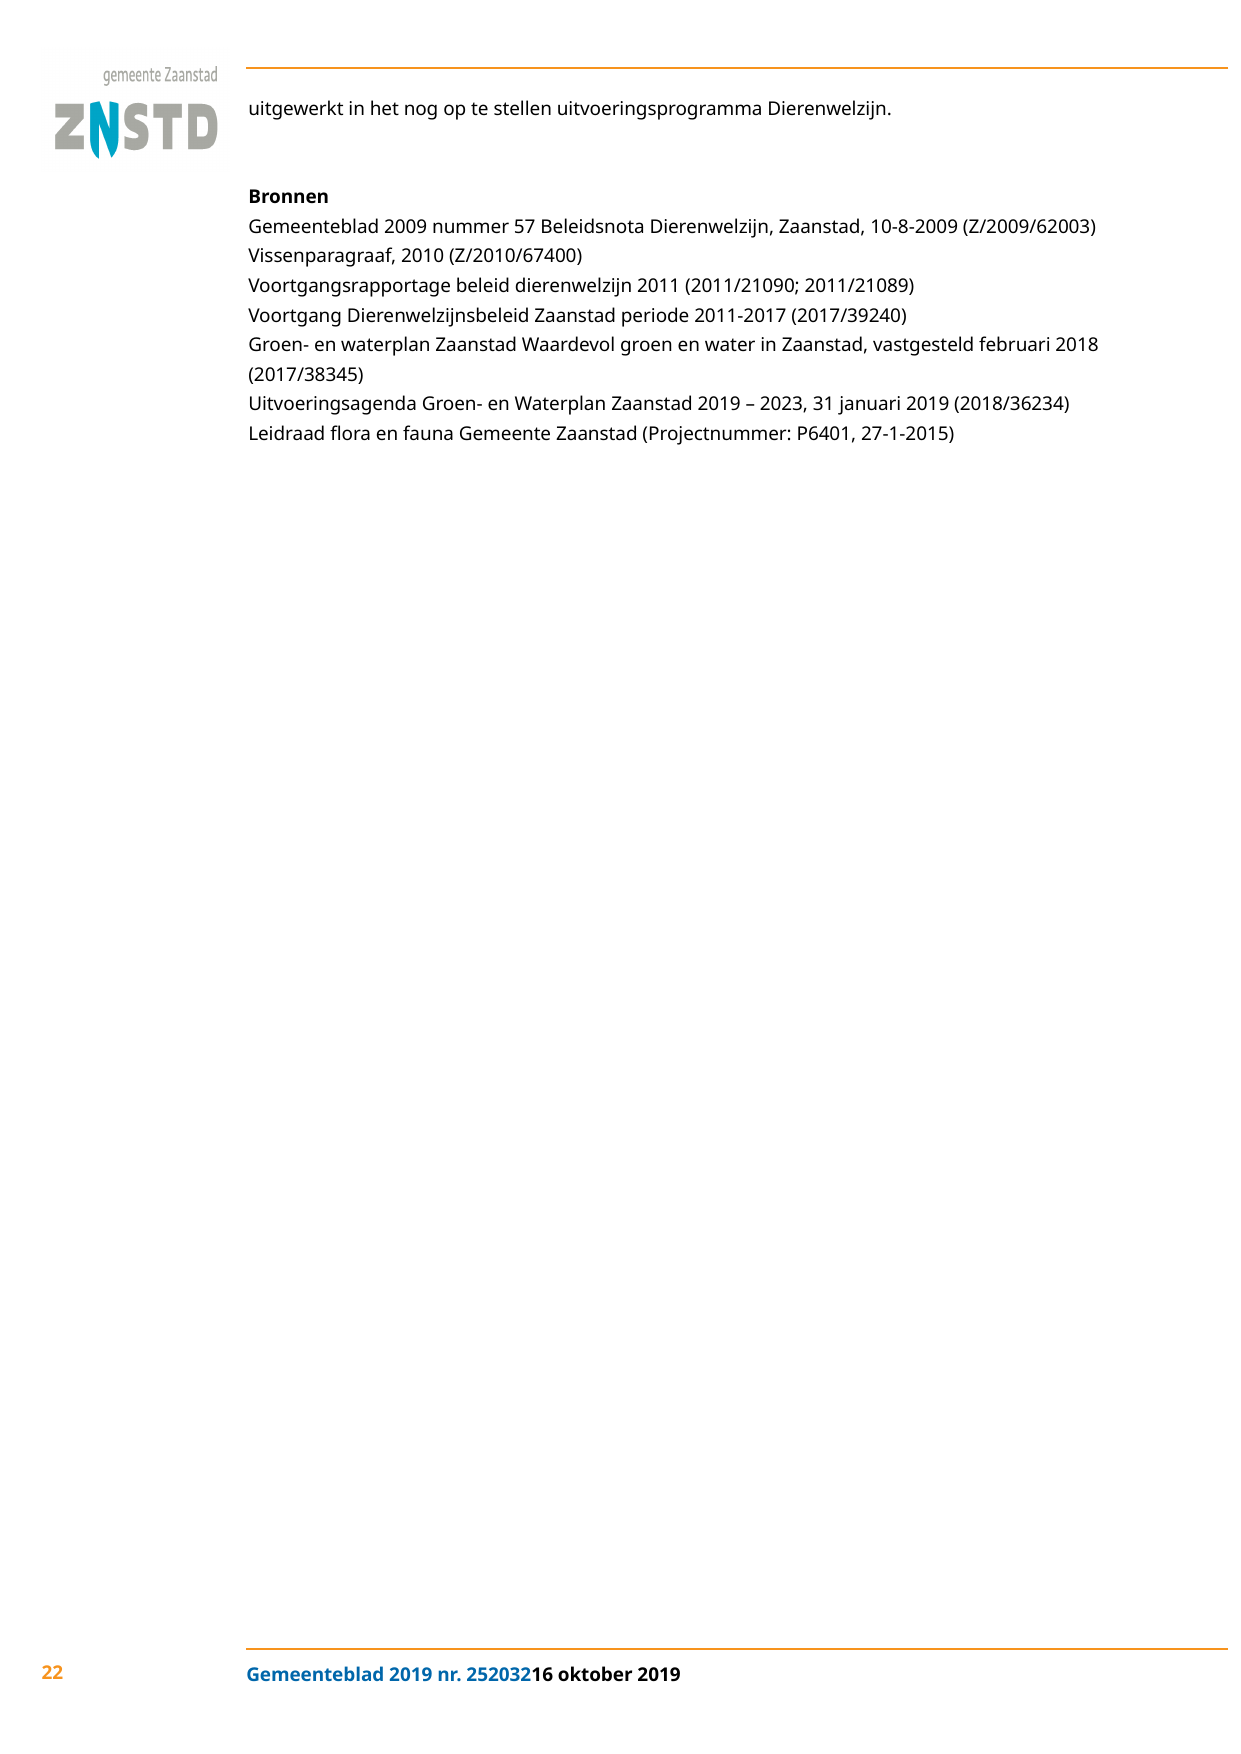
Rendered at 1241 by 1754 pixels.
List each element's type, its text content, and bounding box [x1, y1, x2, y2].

text Bronnen [248, 183, 1152, 209]
picture [41, 47, 231, 172]
text Voortgang Dierenwelzijnsbeleid Zaanstad periode 2011-2017 (2017/39240) [248, 302, 1152, 328]
text Vissenparagraaf, 2010 (Z/2010/67400) [248, 243, 1152, 268]
text Uitvoeringsagenda Groen- en Waterplan Zaanstad 2019 – 2023, 31 januari 2019 (2018/36234) [248, 391, 1152, 416]
text Voortgangsrapportage beleid dierenwelzijn 2011 (2011/21090; 2011/21089) [248, 272, 1152, 298]
text Gemeenteblad 2009 nummer 57 Beleidsnota Dierenwelzijn, Zaanstad, 10-8-2009 (Z/2009/62003) [248, 213, 1152, 239]
text Groen- en waterplan Zaanstad Waardevol groen en water in Zaanstad, vastgesteld februari 2018 (2017/38345) [248, 331, 1152, 387]
text uitgewerkt in het nog op te stellen uitvoeringsprogramma Dierenwelzijn. [248, 95, 1152, 121]
text Leidraad flora en fauna Gemeente Zaanstad (Projectnummer: P6401, 27-1-2015) [248, 420, 1152, 446]
